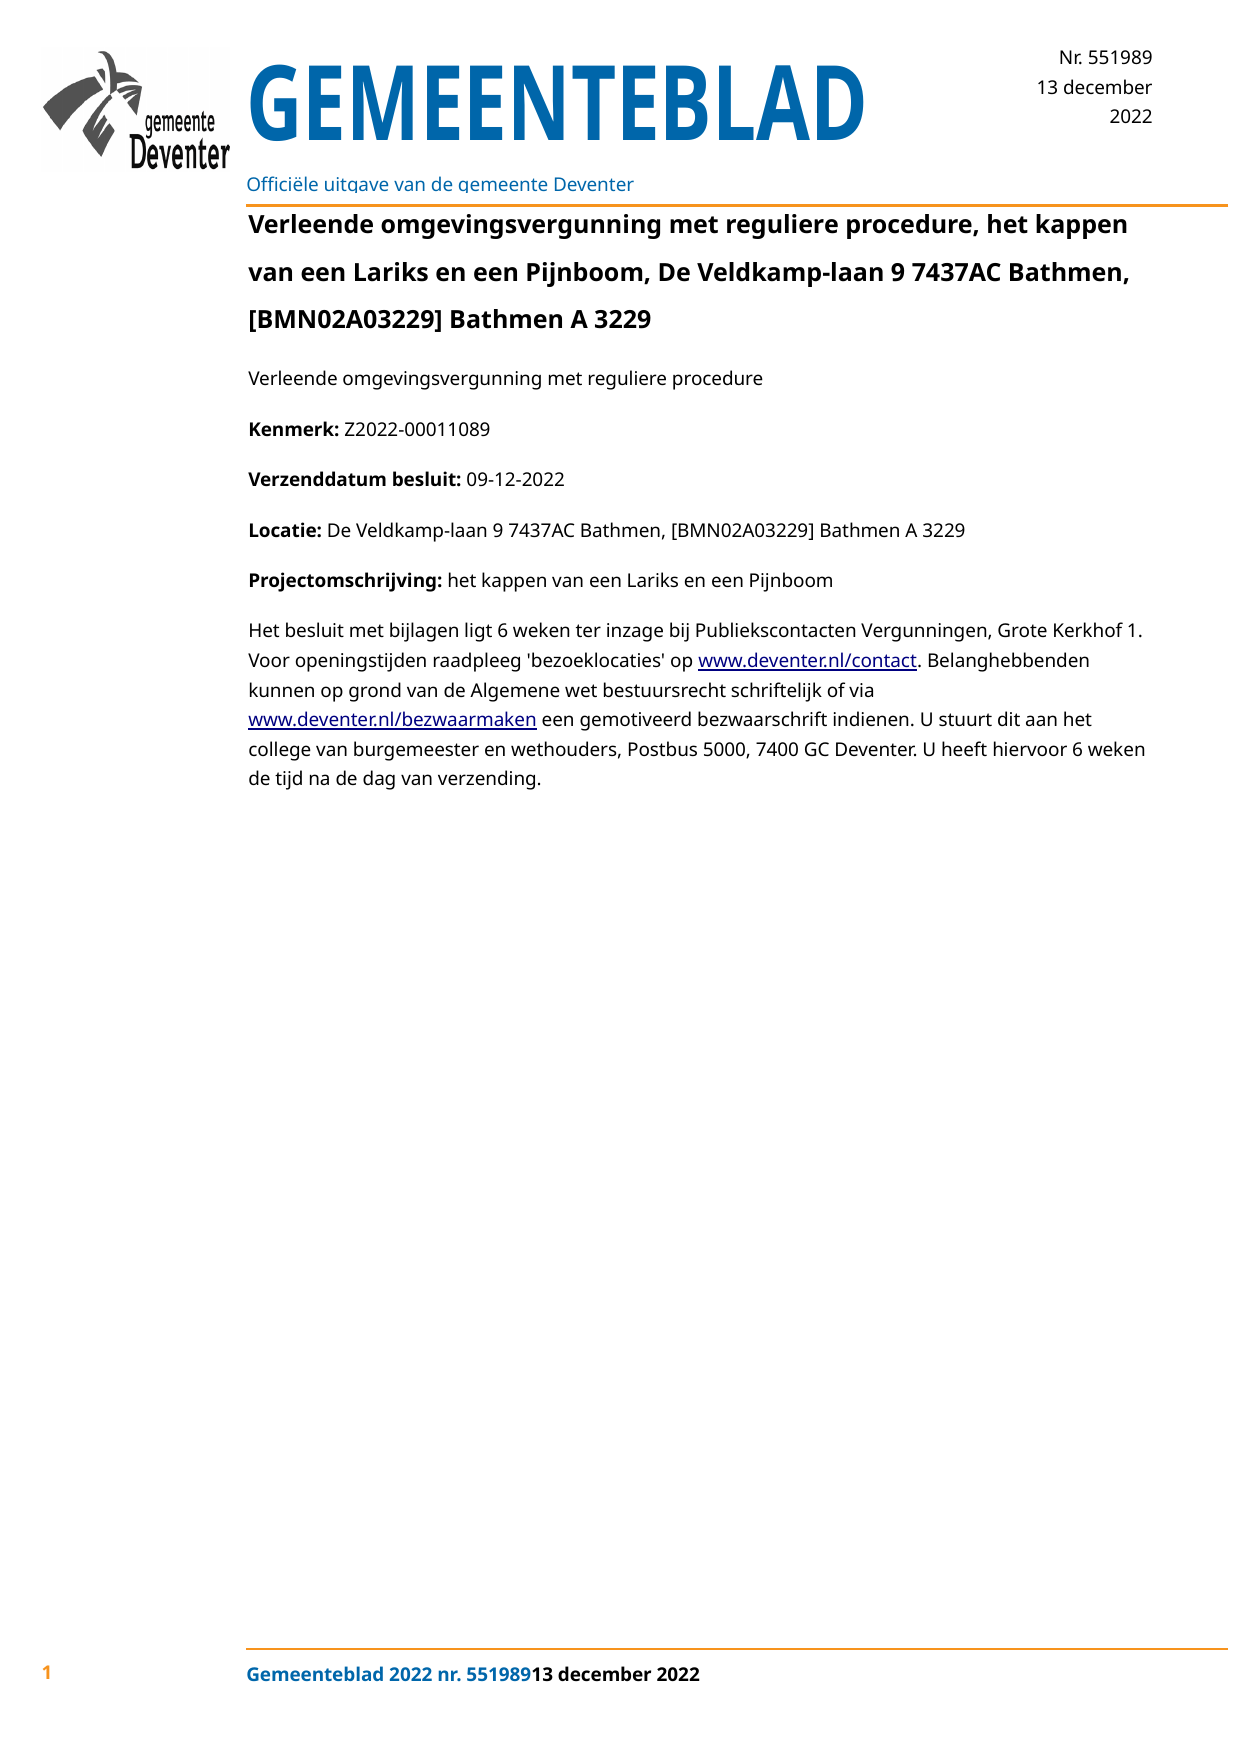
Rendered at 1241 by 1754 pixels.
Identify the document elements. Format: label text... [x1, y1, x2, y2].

picture [41, 47, 231, 172]
text Locatie: De Veldkamp-laan 9 7437AC Bathmen, [BMN02A03229] Bathmen A 3229 [248, 517, 1152, 542]
text Het besluit met bijlagen ligt 6 weken ter inzage bij Publiekscontacten Vergunningen, Grote Kerkhof 1. Voor openingstijden raadpleeg 'bezoeklocaties' op www.deventer.nl/contact. Belanghebbenden kunnen op grond van de Algemene wet bestuursrecht schriftelijk of via www.deventer.nl/bezwaarmaken een gemotiveerd bezwaarschrift indienen. U stuurt dit aan het college van burgemeester en wethouders, Postbus 5000, 7400 GC Deventer. U heeft hiervoor 6 weken de tijd na de dag van verzending. [248, 618, 1152, 791]
text Verzenddatum besluit: 09-12-2022 [248, 466, 1152, 492]
text Verleende omgevingsvergunning met reguliere procedure [248, 366, 1152, 391]
text Kenmerk: Z2022-00011089 [248, 416, 1152, 442]
text Projectomschrijving: het kappen van een Lariks en een Pijnboom [248, 567, 1152, 593]
text Verleende omgevingsvergunning met reguliere procedure, het kappen van een Lariks en een Pijnboom, De Veldkamp-laan 9 7437AC Bathmen, [BMN02A03229] Bathmen A 3229 [248, 207, 1152, 336]
